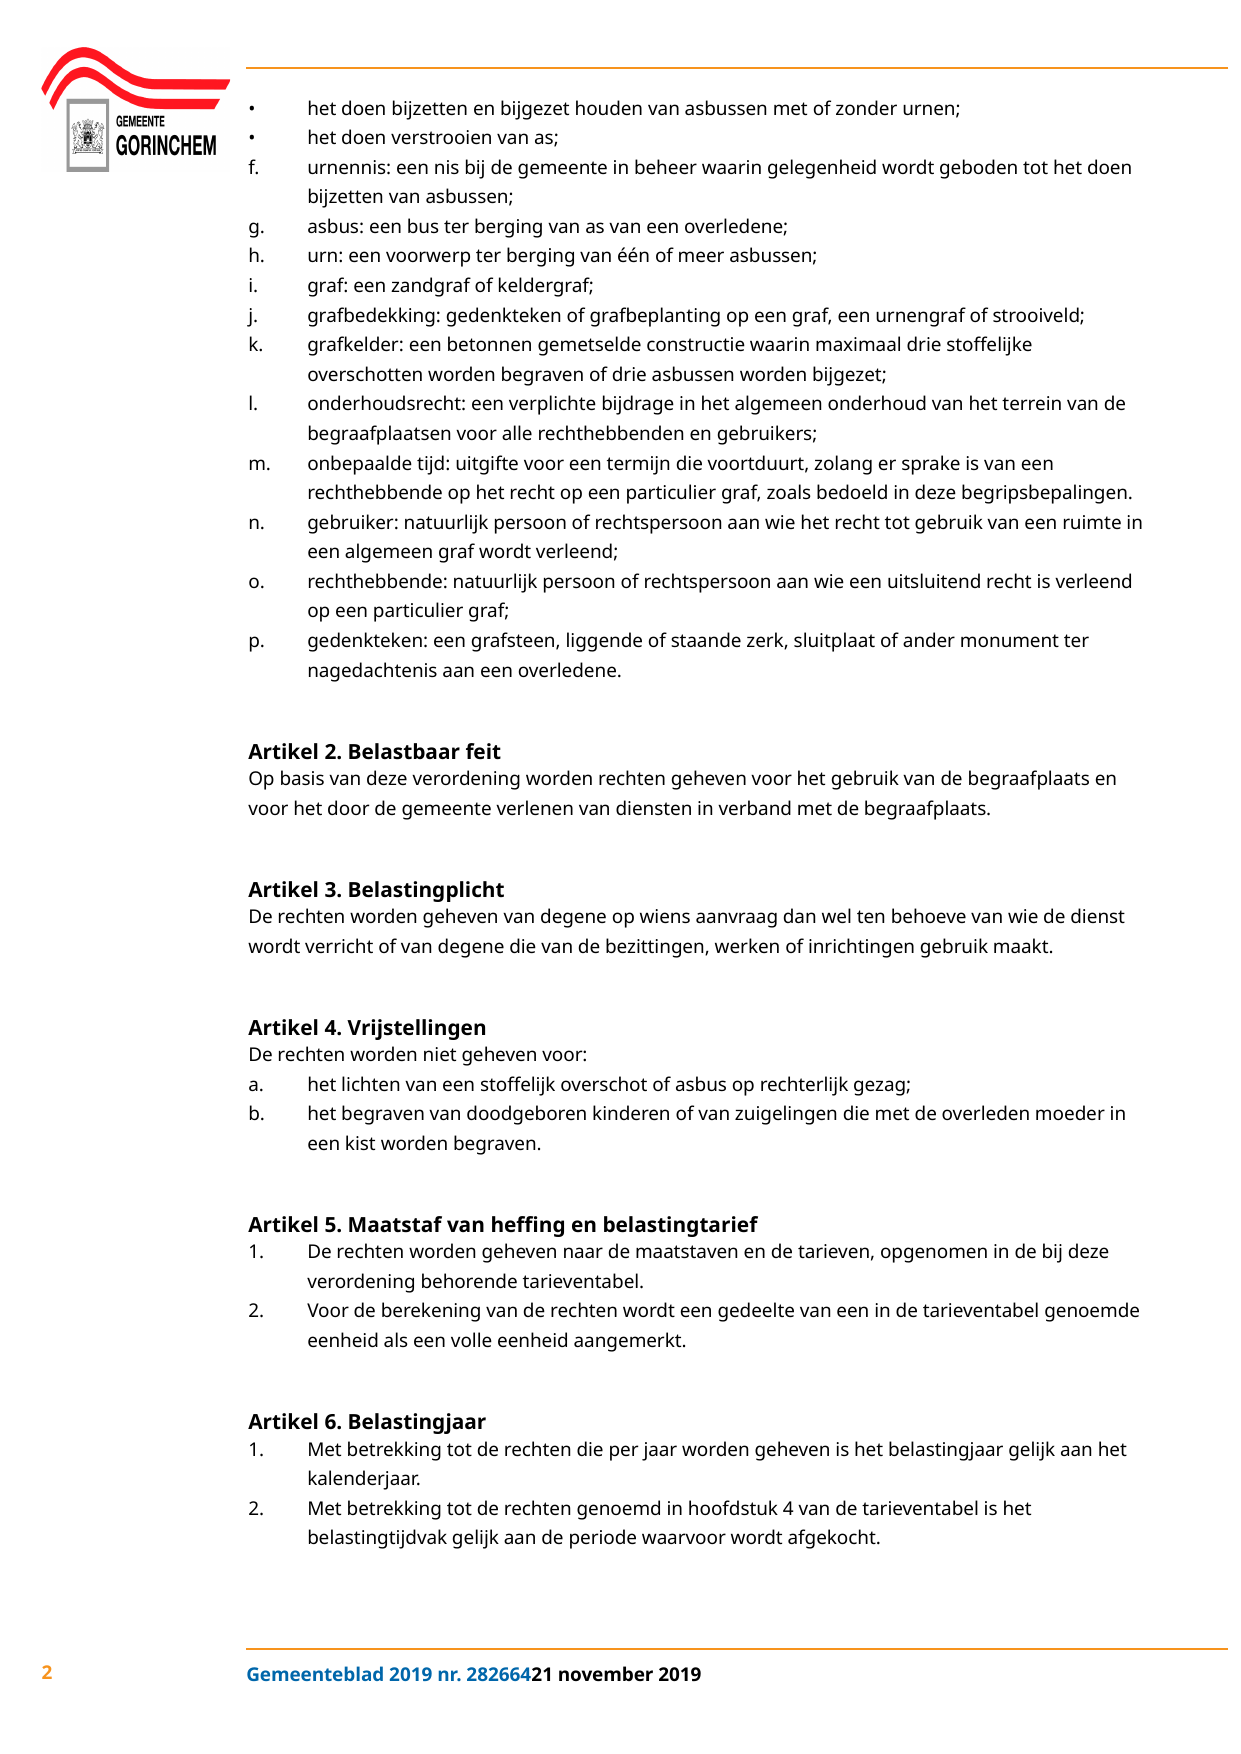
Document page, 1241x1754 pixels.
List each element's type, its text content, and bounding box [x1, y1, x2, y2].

text De rechten worden geheven van degene op wiens aanvraag dan wel ten behoeve van wie de dienst wordt verricht of van degene die van de bezittingen, werken of inrichtingen gebruik maakt. [248, 903, 1152, 959]
list het begraven van doodgeboren kinderen of van zuigelingen die met de overleden moeder in een kist worden begraven. [248, 1101, 1152, 1156]
list grafbedekking: gedenkteken of grafbeplanting op een graf, een urnengraf of strooiveld; [248, 302, 1152, 328]
list rechthebbende: natuurlijk persoon of rechtspersoon aan wie een uitsluitend recht is verleend op een particulier graf; [248, 568, 1152, 623]
list asbus: een bus ter berging van as van een overledene; [248, 213, 1152, 239]
list urnennis: een nis bij de gemeente in beheer waarin gelegenheid wordt geboden tot het doen bijzetten van asbussen; [248, 154, 1152, 209]
list onbepaalde tijd: uitgifte voor een termijn die voortduurt, zolang er sprake is van een rechthebbende op het recht op een particulier graf, zoals bedoeld in deze begripsbepalingen. [248, 450, 1152, 505]
list De rechten worden geheven naar de maatstaven en de tarieven, opgenomen in de bij deze verordening behorende tarieventabel. [248, 1238, 1152, 1294]
text Op basis van deze verordening worden rechten geheven voor het gebruik van de begraafplaats en voor het door de gemeente verlenen van diensten in verband met de begraafplaats. [248, 765, 1152, 821]
text Artikel 5. Maatstaf van heffing en belastingtarief [248, 1210, 1152, 1238]
text Artikel 4. Vrijstellingen [248, 1013, 1152, 1041]
list Met betrekking tot de rechten genoemd in hoofdstuk 4 van de tarieventabel is het belastingtijdvak gelijk aan de periode waarvoor wordt afgekocht. [248, 1495, 1152, 1550]
list gebruiker: natuurlijk persoon of rechtspersoon aan wie het recht tot gebruik van een ruimte in een algemeen graf wordt verleend; [248, 509, 1152, 564]
list het doen verstrooien van as; [248, 124, 1152, 150]
text Artikel 2. Belastbaar feit [248, 737, 1152, 765]
list gedenkteken: een grafsteen, liggende of staande zerk, sluitplaat of ander monument ter nagedachtenis aan een overledene. [248, 627, 1152, 683]
list het lichten van een stoffelijk overschot of asbus op rechterlijk gezag; [248, 1071, 1152, 1097]
list grafkelder: een betonnen gemetselde constructie waarin maximaal drie stoffelijke overschotten worden begraven of drie asbussen worden bijgezet; [248, 331, 1152, 387]
text Artikel 6. Belastingjaar [248, 1407, 1152, 1436]
list graf: een zandgraf of keldergraf; [248, 272, 1152, 298]
list het doen bijzetten en bijgezet houden van asbussen met of zonder urnen; [248, 95, 1152, 121]
list onderhoudsrecht: een verplichte bijdrage in het algemeen onderhoud van het terrein van de begraafplaatsen voor alle rechthebbenden en gebruikers; [248, 391, 1152, 446]
text Artikel 3. Belastingplicht [248, 875, 1152, 903]
list Met betrekking tot de rechten die per jaar worden geheven is het belastingjaar gelijk aan het kalenderjaar. [248, 1436, 1152, 1491]
picture [41, 47, 231, 172]
list urn: een voorwerp ter berging van één of meer asbussen; [248, 243, 1152, 268]
text De rechten worden niet geheven voor: [248, 1041, 1152, 1067]
list Voor de berekening van de rechten wordt een gedeelte van een in de tarieventabel genoemde eenheid als een volle eenheid aangemerkt. [248, 1298, 1152, 1353]
